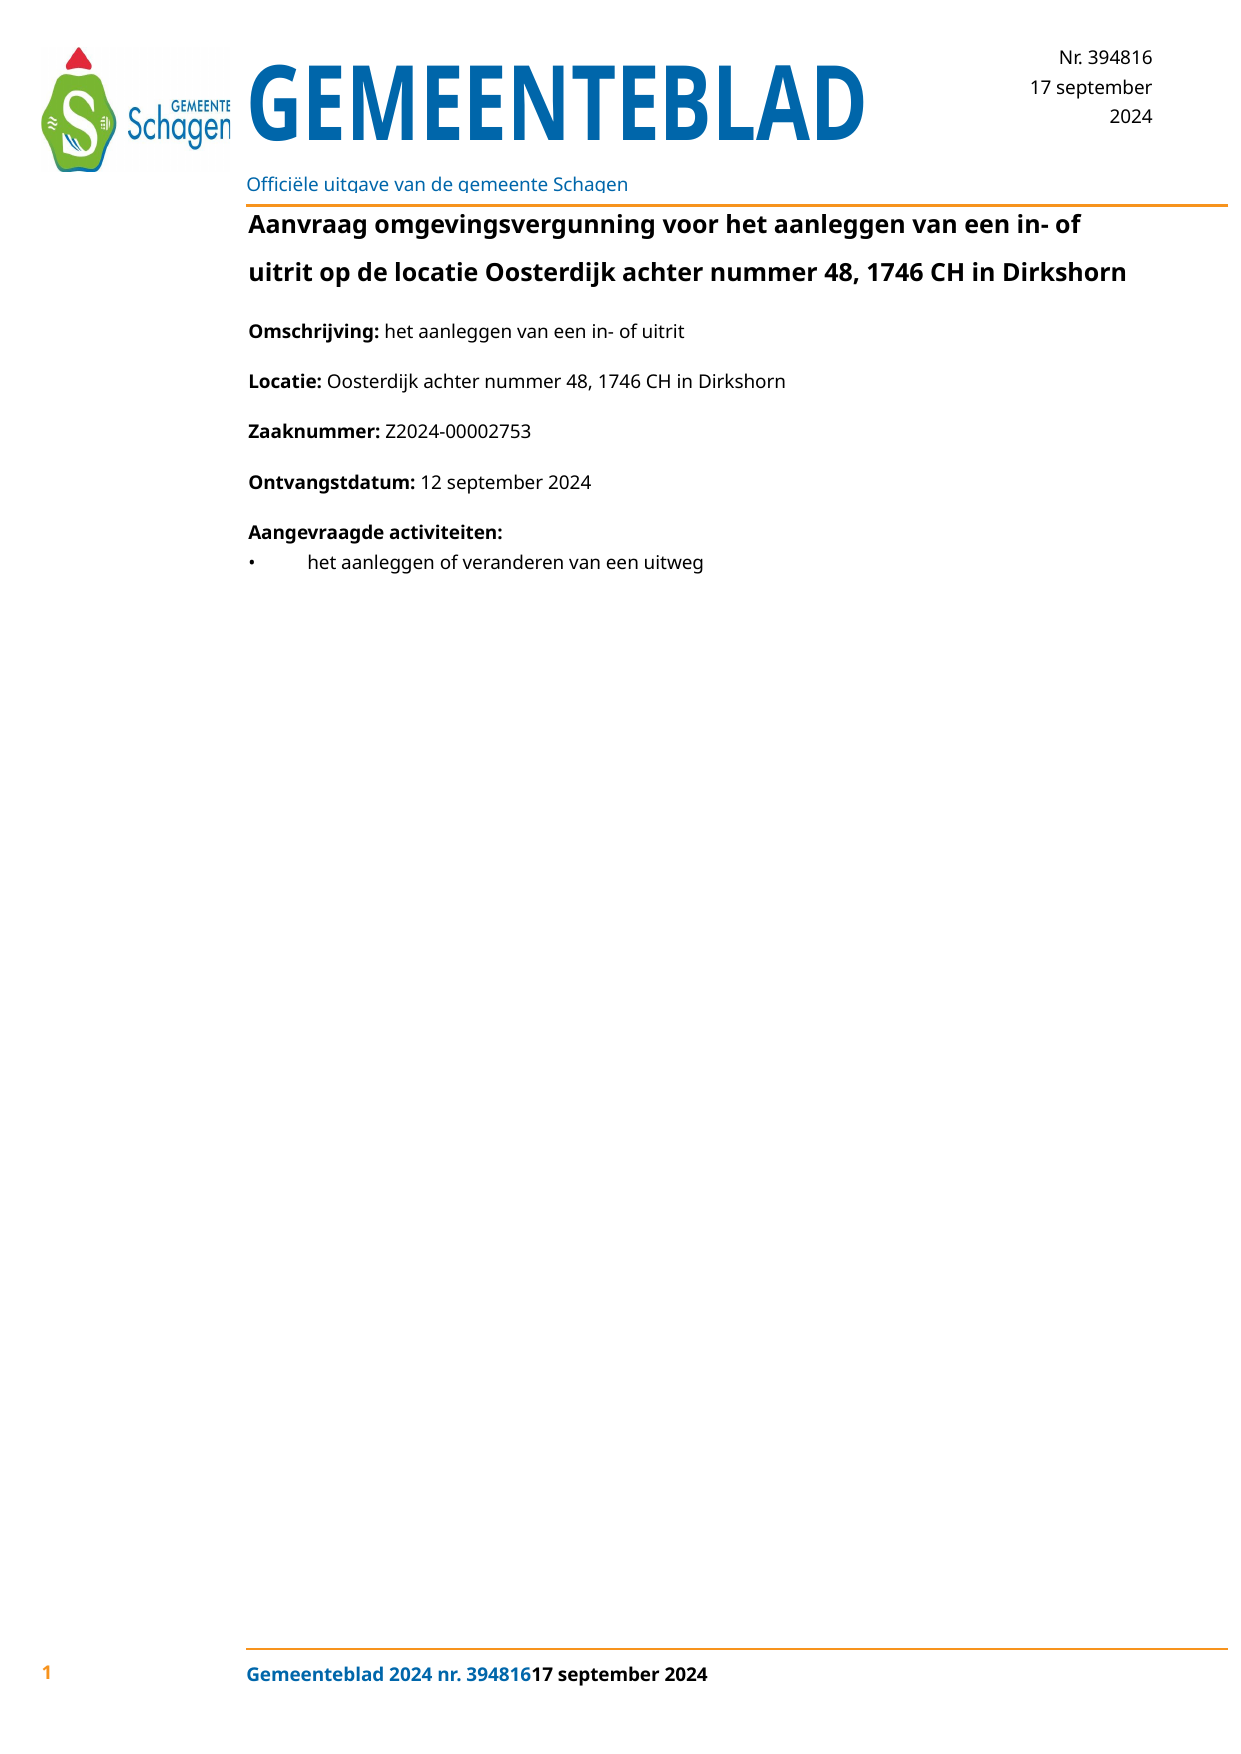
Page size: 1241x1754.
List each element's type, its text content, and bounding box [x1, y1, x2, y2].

text Omschrijving: het aanleggen van een in- of uitrit [248, 318, 1152, 344]
text Locatie: Oosterdijk achter nummer 48, 1746 CH in Dirkshorn [248, 368, 1152, 394]
text Aangevraagde activiteiten: [248, 519, 1152, 545]
picture [41, 47, 231, 172]
text Zaaknummer: Z2024-00002753 [248, 419, 1152, 444]
text Ontvangstdatum: 12 september 2024 [248, 469, 1152, 495]
list het aanleggen of veranderen van een uitweg [248, 549, 1152, 575]
text Aanvraag omgevingsvergunning voor het aanleggen van een in- of uitrit op de locatie Oosterdijk achter nummer 48, 1746 CH in Dirkshorn [248, 207, 1152, 288]
